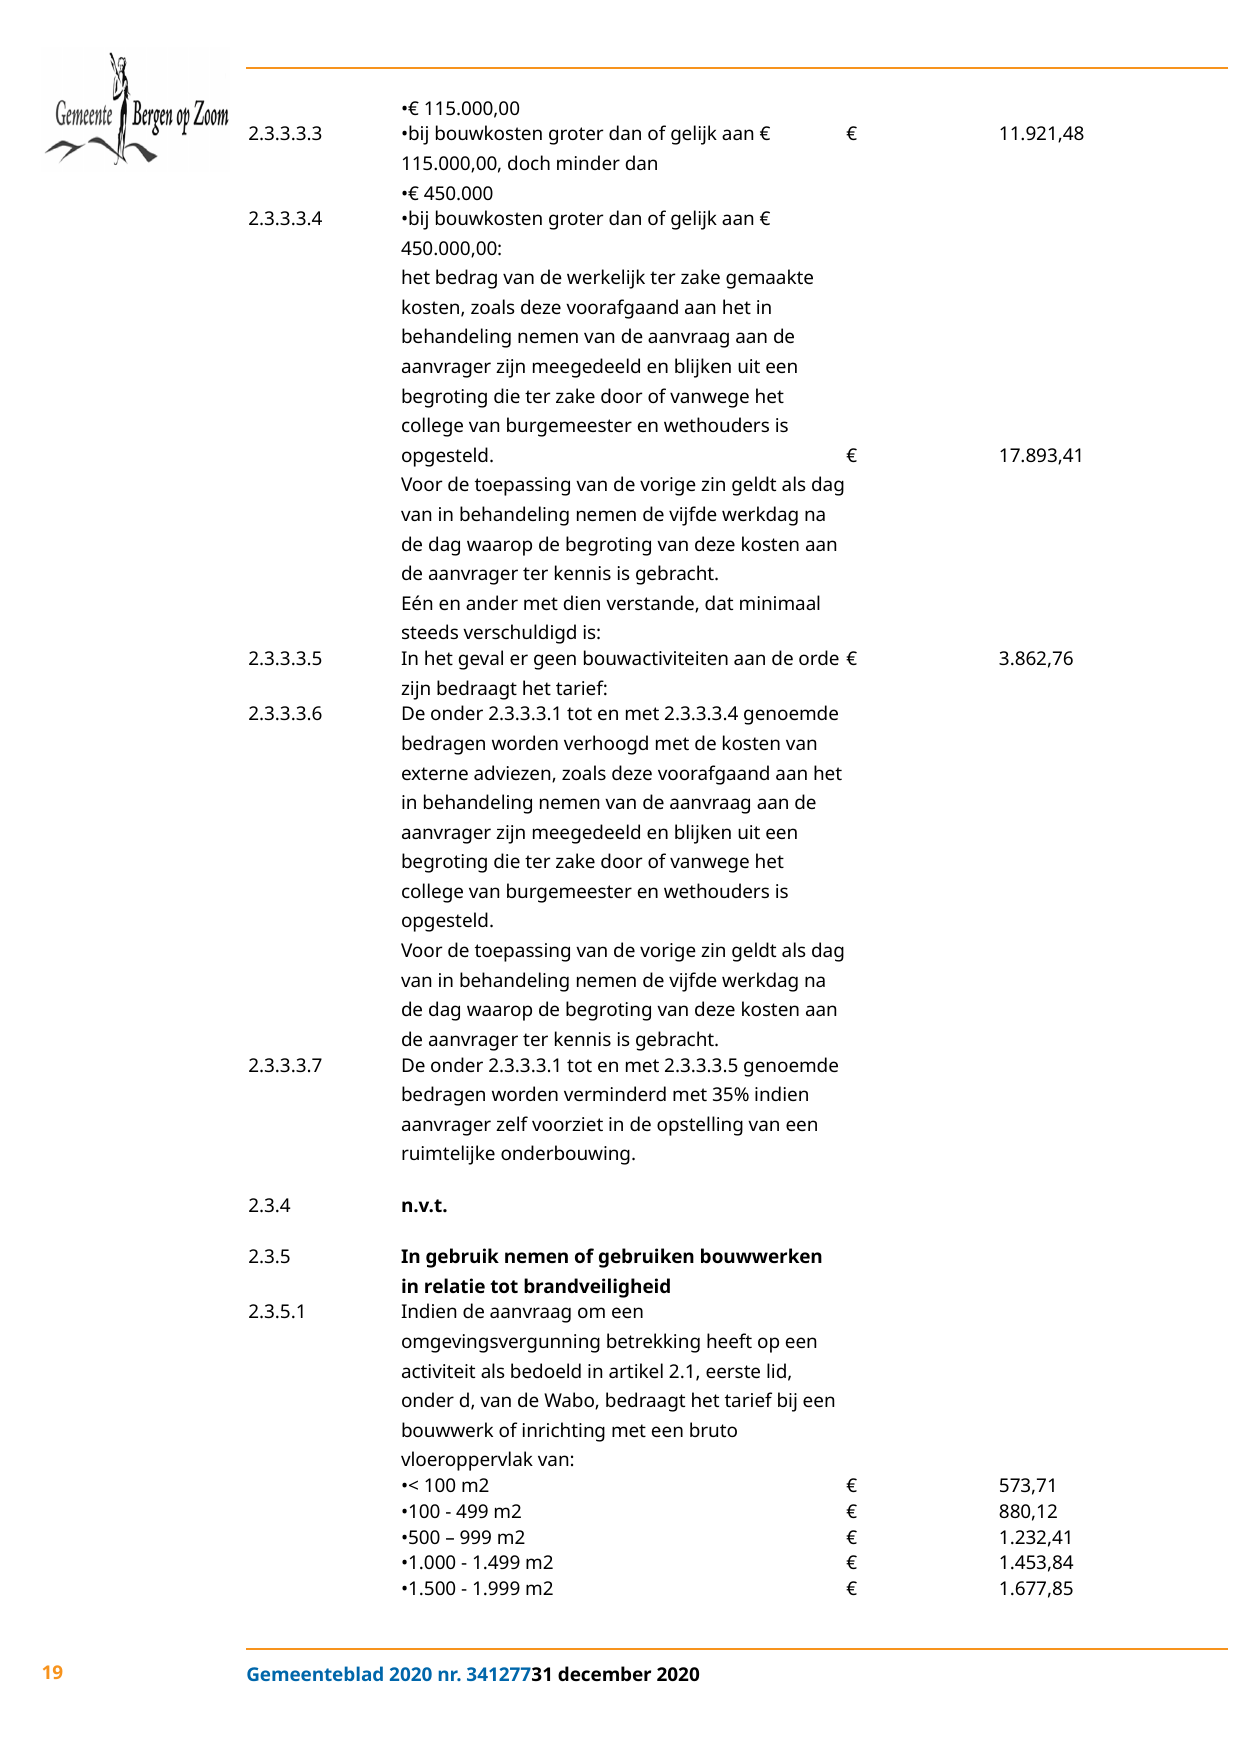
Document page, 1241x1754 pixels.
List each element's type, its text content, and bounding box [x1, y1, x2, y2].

table_cell [846, 1218, 999, 1243]
table_cell 880,12 [999, 1498, 1152, 1524]
table_cell Indien de aanvraag om een omgevingsvergunning betrekking heeft op een activiteit als bedoeld in artikel 2.1, eerste lid, onder d, van de Wabo, bedraagt het tarief bij een bouwwerk of inrichting met een bruto vloeroppervlak van: [401, 1299, 846, 1472]
table_cell 2.3.5 [248, 1244, 401, 1299]
table_cell [401, 1218, 846, 1243]
table_cell [999, 701, 1152, 1052]
table_cell n.v.t. [401, 1192, 846, 1218]
table_cell •500 – 999 m2 [401, 1524, 846, 1549]
table_cell [846, 701, 999, 1052]
table_cell € [846, 1524, 999, 1549]
table_cell 2.3.5.1 [248, 1299, 401, 1472]
table_cell In het geval er geen bouwactiviteiten aan de orde zijn bedraagt het tarief: [401, 645, 846, 701]
table_cell [999, 1244, 1152, 1299]
table_cell [248, 1218, 401, 1243]
table_cell In gebruik nemen of gebruiken bouwwerken in relatie tot brandveiligheid [401, 1244, 846, 1299]
table_cell 3.862,76 [999, 645, 1152, 701]
table_cell [846, 1052, 999, 1166]
table_cell 2.3.3.3.3 [248, 121, 401, 205]
table_cell •1.000 - 1.499 m2 [401, 1550, 846, 1575]
table_cell De onder 2.3.3.3.1 tot en met 2.3.3.3.4 genoemde bedragen worden verhoogd met de kosten van externe adviezen, zoals deze voorafgaand aan het in behandeling nemen van de aanvraag aan de aanvrager zijn meegedeeld en blijken uit een begroting die ter zake door of vanwege het college van burgemeester en wethouders is opgesteld. Voor de toepassing van de vorige zin geldt als dag van in behandeling nemen de vijfde werkdag na de dag waarop de begroting van deze kosten aan de aanvrager ter kennis is gebracht. [401, 701, 846, 1052]
table_cell [846, 95, 999, 121]
table_cell De onder 2.3.3.3.1 tot en met 2.3.3.3.5 genoemde bedragen worden verminderd met 35% indien aanvrager zelf voorziet in de opstelling van een ruimtelijke onderbouwing. [401, 1052, 846, 1166]
picture [41, 47, 231, 172]
table_cell 2.3.3.3.4 [248, 205, 401, 645]
table_cell 2.3.3.3.7 [248, 1052, 401, 1166]
table_cell € [846, 1473, 999, 1498]
table_cell •1.500 - 1.999 m2 [401, 1575, 846, 1601]
table_cell 1.232,41 [999, 1524, 1152, 1549]
table_cell 17.893,41 [999, 205, 1152, 645]
table_cell [846, 1244, 999, 1299]
table_cell € [846, 205, 999, 645]
table_cell € [846, 1498, 999, 1524]
table_cell [248, 1524, 401, 1549]
table_cell [248, 1550, 401, 1575]
table_cell [999, 1192, 1152, 1218]
table_cell •bij bouwkosten groter dan of gelijk aan € 450.000,00: het bedrag van de werkelijk ter zake gemaakte kosten, zoals deze voorafgaand aan het in behandeling nemen van de aanvraag aan de aanvrager zijn meegedeeld en blijken uit een begroting die ter zake door of vanwege het college van burgemeester en wethouders is opgesteld. Voor de toepassing van de vorige zin geldt als dag van in behandeling nemen de vijfde werkdag na de dag waarop de begroting van deze kosten aan de aanvrager ter kennis is gebracht. Eén en ander met dien verstande, dat minimaal steeds verschuldigd is: [401, 205, 846, 645]
table_cell € [846, 1550, 999, 1575]
table_cell € [846, 645, 999, 701]
table_cell [248, 1498, 401, 1524]
table_cell [846, 1299, 999, 1472]
table_cell [248, 1166, 401, 1192]
table_cell [999, 1299, 1152, 1472]
table_cell •bij bouwkosten groter dan of gelijk aan € 115.000,00, doch minder dan •€ 450.000 [401, 121, 846, 205]
table_cell 573,71 [999, 1473, 1152, 1498]
table_cell € [846, 121, 999, 205]
table_cell 11.921,48 [999, 121, 1152, 205]
table_cell 1.453,84 [999, 1550, 1152, 1575]
table_cell [846, 1166, 999, 1192]
table_cell •100 - 499 m2 [401, 1498, 846, 1524]
table_cell 2.3.4 [248, 1192, 401, 1218]
table_cell [999, 1052, 1152, 1166]
table_cell [248, 95, 401, 121]
table_cell [999, 1218, 1152, 1243]
table_cell 2.3.3.3.6 [248, 701, 401, 1052]
table_cell [999, 1166, 1152, 1192]
table_cell € [846, 1575, 999, 1601]
table_cell 1.677,85 [999, 1575, 1152, 1601]
table_cell [846, 1192, 999, 1218]
table_cell [248, 1575, 401, 1601]
table_cell [401, 1166, 846, 1192]
table_cell [999, 95, 1152, 121]
table_cell •< 100 m2 [401, 1473, 846, 1498]
table_cell [248, 1473, 401, 1498]
table_cell 2.3.3.3.5 [248, 645, 401, 701]
table_cell •€ 115.000,00 [401, 95, 846, 121]
